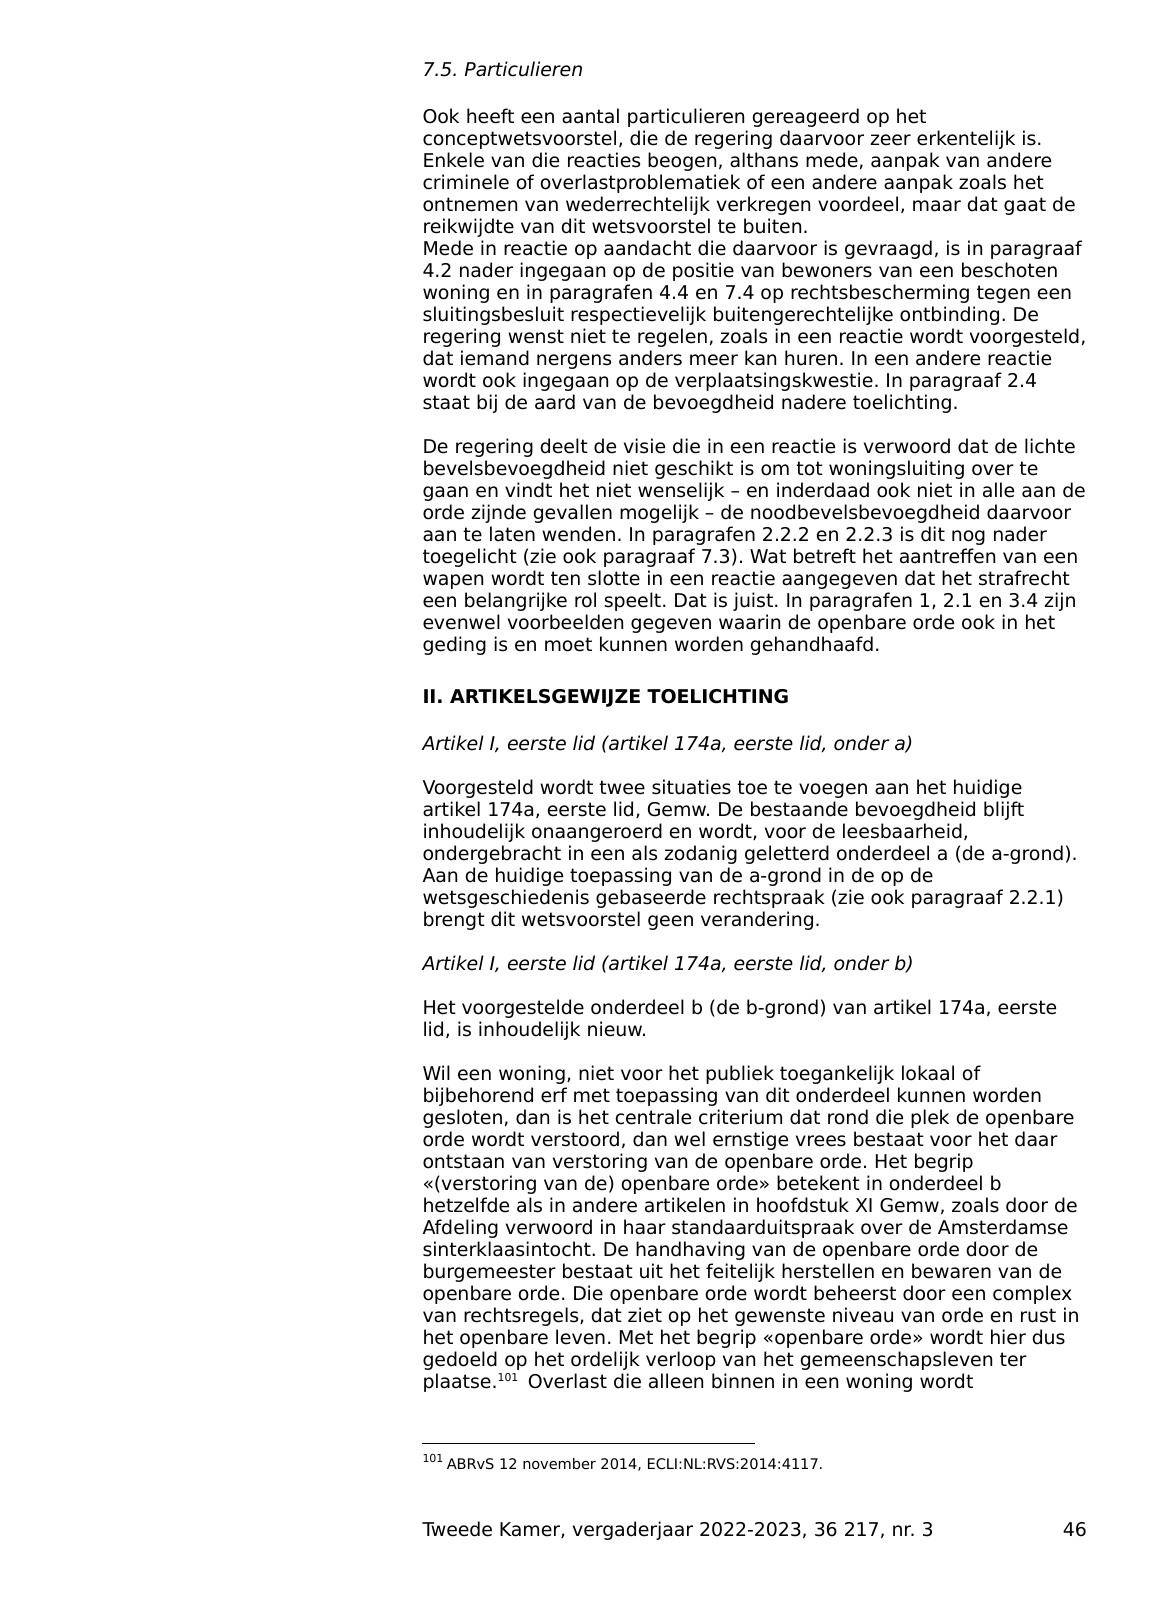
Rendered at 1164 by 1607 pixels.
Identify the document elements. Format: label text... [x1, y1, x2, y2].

text Mede in reactie op aandacht die daarvoor is gevraagd, is in paragraaf 4.2 nader ingegaan op de positie van bewoners van een beschoten woning en in paragrafen 4.4 en 7.4 op rechtsbescherming tegen een sluitingsbesluit respectievelijk buitengerechtelijke ontbinding. De regering wenst niet te regelen, zoals in een reactie wordt voorgesteld, dat iemand nergens anders meer kan huren. In een andere reactie wordt ook ingegaan op de verplaatsingskwestie. In paragraaf 2.4 staat bij de aard van de bevoegdheid nadere toelichting. [422, 238, 1087, 414]
text ABRvS 12 november 2014, ECLI:NL:RVS:2014:4117. [422, 1452, 1087, 1474]
text Voorgesteld wordt twee situaties toe te voegen aan het huidige artikel 174a, eerste lid, Gemw. De bestaande bevoegdheid blijft inhoudelijk onaangeroerd en wordt, voor de leesbaarheid, ondergebracht in een als zodanig geletterd onderdeel a (de a-grond). Aan de huidige toepassing van de a-grond in de op de wetsgeschiedenis gebaseerde rechtspraak (zie ook paragraaf 2.2.1) brengt dit wetsvoorstel geen verandering. [422, 777, 1087, 931]
text Ook heeft een aantal particulieren gereageerd op het conceptwetsvoorstel, die de regering daarvoor zeer erkentelijk is. Enkele van die reacties beogen, althans mede, aanpak van andere criminele of overlastproblematiek of een andere aanpak zoals het ontnemen van wederrechtelijk verkregen voordeel, maar dat gaat de reikwijdte van dit wetsvoorstel te buiten. [422, 106, 1087, 238]
subtitle Artikel I, eerste lid (artikel 174a, eerste lid, onder a) [422, 733, 1087, 755]
subtitle Artikel I, eerste lid (artikel 174a, eerste lid, onder b) [422, 953, 1087, 975]
text De regering deelt de visie die in een reactie is verwoord dat de lichte bevelsbevoegdheid niet geschikt is om tot woningsluiting over te gaan en vindt het niet wenselijk – en inderdaad ook niet in alle aan de orde zijnde gevallen mogelijk – de noodbevelsbevoegdheid daarvoor aan te laten wenden. In paragrafen 2.2.2 en 2.2.3 is dit nog nader toegelicht (zie ook paragraaf 7.3). Wat betreft het aantreffen van een wapen wordt ten slotte in een reactie aangegeven dat het strafrecht een belangrijke rol speelt. Dat is juist. In paragrafen 1, 2.1 en 3.4 zijn evenwel voorbeelden gegeven waarin de openbare orde ook in het geding is en moet kunnen worden gehandhaafd. [422, 436, 1087, 656]
text Wil een woning, niet voor het publiek toegankelijk lokaal of bijbehorend erf met toepassing van dit onderdeel kunnen worden gesloten, dan is het centrale criterium dat rond die plek de openbare orde wordt verstoord, dan wel ernstige vrees bestaat voor het daar ontstaan van verstoring van de openbare orde. Het begrip «(verstoring van de) openbare orde» betekent in onderdeel b hetzelfde als in andere artikelen in hoofdstuk XI Gemw, zoals door de Afdeling verwoord in haar standaarduitspraak over de Amsterdamse sinterklaasintocht. De handhaving van de openbare orde door de burgemeester bestaat uit het feitelijk herstellen en bewaren van de openbare orde. Die openbare orde wordt beheerst door een complex van rechtsregels, dat ziet op het gewenste niveau van orde en rust in het openbare leven. Met het begrip «openbare orde» wordt hier dus gedoeld op het ordelijk verloop van het gemeenschapsleven ter plaatse. Overlast die alleen binnen in een woning wordt [422, 1063, 1087, 1393]
subtitle II. ARTIKELSGEWIJZE TOELICHTING [422, 686, 1087, 708]
subtitle 7.5. Particulieren [422, 59, 1087, 81]
text Het voorgestelde onderdeel b (de b-grond) van artikel 174a, eerste lid, is inhoudelijk nieuw. [422, 997, 1087, 1041]
